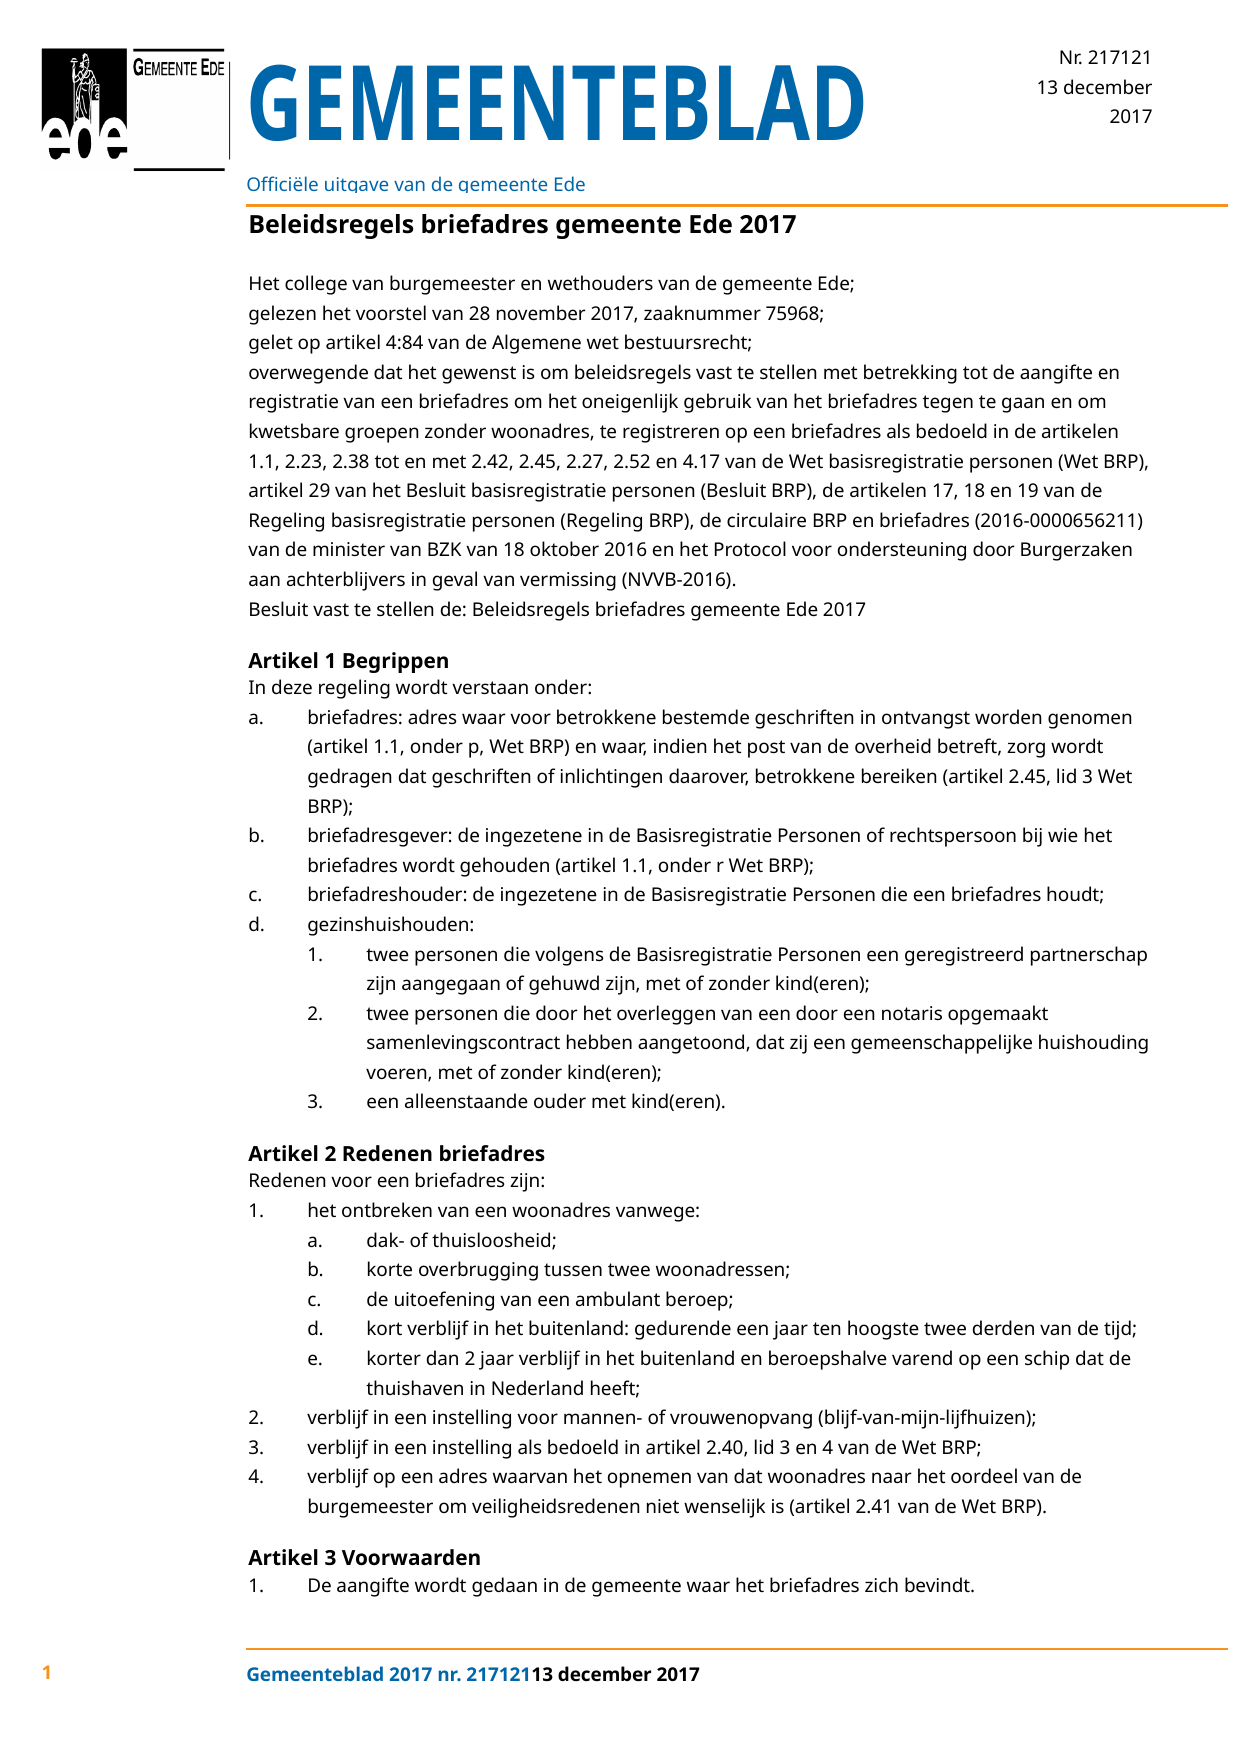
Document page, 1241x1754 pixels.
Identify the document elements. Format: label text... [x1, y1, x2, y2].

list de uitoefening van een ambulant beroep; [307, 1286, 1152, 1312]
list briefadresgever: de ingezetene in de Basisregistratie Personen of rechtspersoon bij wie het briefadres wordt gehouden (artikel 1.1, onder r Wet BRP); [248, 822, 1152, 878]
text In deze regeling wordt verstaan onder: [248, 674, 1152, 700]
list gezinshuishouden: [248, 911, 1152, 937]
list briefadres: adres waar voor betrokkene bestemde geschriften in ontvangst worden genomen (artikel 1.1, onder p, Wet BRP) en waar, indien het post van de overheid betreft, zorg wordt gedragen dat geschriften of inlichtingen daarover, betrokkene bereiken (artikel 2.45, lid 3 Wet BRP); [248, 704, 1152, 819]
list verblijf op een adres waarvan het opnemen van dat woonadres naar het oordeel van de burgemeester om veiligheidsredenen niet wenselijk is (artikel 2.41 van de Wet BRP). [248, 1463, 1152, 1519]
list een alleenstaande ouder met kind(eren). [307, 1089, 1152, 1114]
list korte overbrugging tussen twee woonadressen; [307, 1256, 1152, 1282]
text Artikel 2 Redenen briefadres [248, 1139, 1152, 1168]
text Artikel 1 Begrippen [248, 646, 1152, 674]
list het ontbreken van een woonadres vanwege: [248, 1197, 1152, 1223]
list verblijf in een instelling voor mannen- of vrouwenopvang (blijf-van-mijn-lijfhuizen); [248, 1404, 1152, 1430]
text overwegende dat het gewenst is om beleidsregels vast te stellen met betrekking tot de aangifte en registratie van een briefadres om het oneigenlijk gebruik van het briefadres tegen te gaan en om kwetsbare groepen zonder woonadres, te registreren op een briefadres als bedoeld in de artikelen 1.1, 2.23, 2.38 tot en met 2.42, 2.45, 2.27, 2.52 en 4.17 van de Wet basisregistratie personen (Wet BRP), artikel 29 van het Besluit basisregistratie personen (Besluit BRP), de artikelen 17, 18 en 19 van de Regeling basisregistratie personen (Regeling BRP), de circulaire BRP en briefadres (2016-0000656211) van de minister van BZK van 18 oktober 2016 en het Protocol voor ondersteuning door Burgerzaken aan achterblijvers in geval van vermissing (NVVB-2016). [248, 359, 1152, 592]
list kort verblijf in het buitenland: gedurende een jaar ten hoogste twee derden van de tijd; [307, 1316, 1152, 1341]
text Redenen voor een briefadres zijn: [248, 1168, 1152, 1193]
list briefadreshouder: de ingezetene in de Basisregistratie Personen die een briefadres houdt; [248, 882, 1152, 907]
text gelezen het voorstel van 28 november 2017, zaaknummer 75968; [248, 300, 1152, 326]
list De aangifte wordt gedaan in de gemeente waar het briefadres zich bevindt. [248, 1572, 1152, 1598]
text Het college van burgemeester en wethouders van de gemeente Ede; [248, 270, 1152, 296]
picture [41, 47, 231, 172]
list dak- of thuisloosheid; [307, 1227, 1152, 1252]
text Beleidsregels briefadres gemeente Ede 2017 [248, 207, 1152, 241]
text Artikel 3 Voorwaarden [248, 1543, 1152, 1572]
list twee personen die volgens de Basisregistratie Personen een geregistreerd partnerschap zijn aangegaan of gehuwd zijn, met of zonder kind(eren); [307, 941, 1152, 996]
list korter dan 2 jaar verblijf in het buitenland en beroepshalve varend op een schip dat de thuishaven in Nederland heeft; [307, 1345, 1152, 1400]
text gelet op artikel 4:84 van de Algemene wet bestuursrecht; [248, 329, 1152, 355]
text Besluit vast te stellen de: Beleidsregels briefadres gemeente Ede 2017 [248, 596, 1152, 621]
list verblijf in een instelling als bedoeld in artikel 2.40, lid 3 en 4 van de Wet BRP; [248, 1434, 1152, 1459]
list twee personen die door het overleggen van een door een notaris opgemaakt samenlevingscontract hebben aangetoond, dat zij een gemeenschappelijke huishouding voeren, met of zonder kind(eren); [307, 1000, 1152, 1085]
